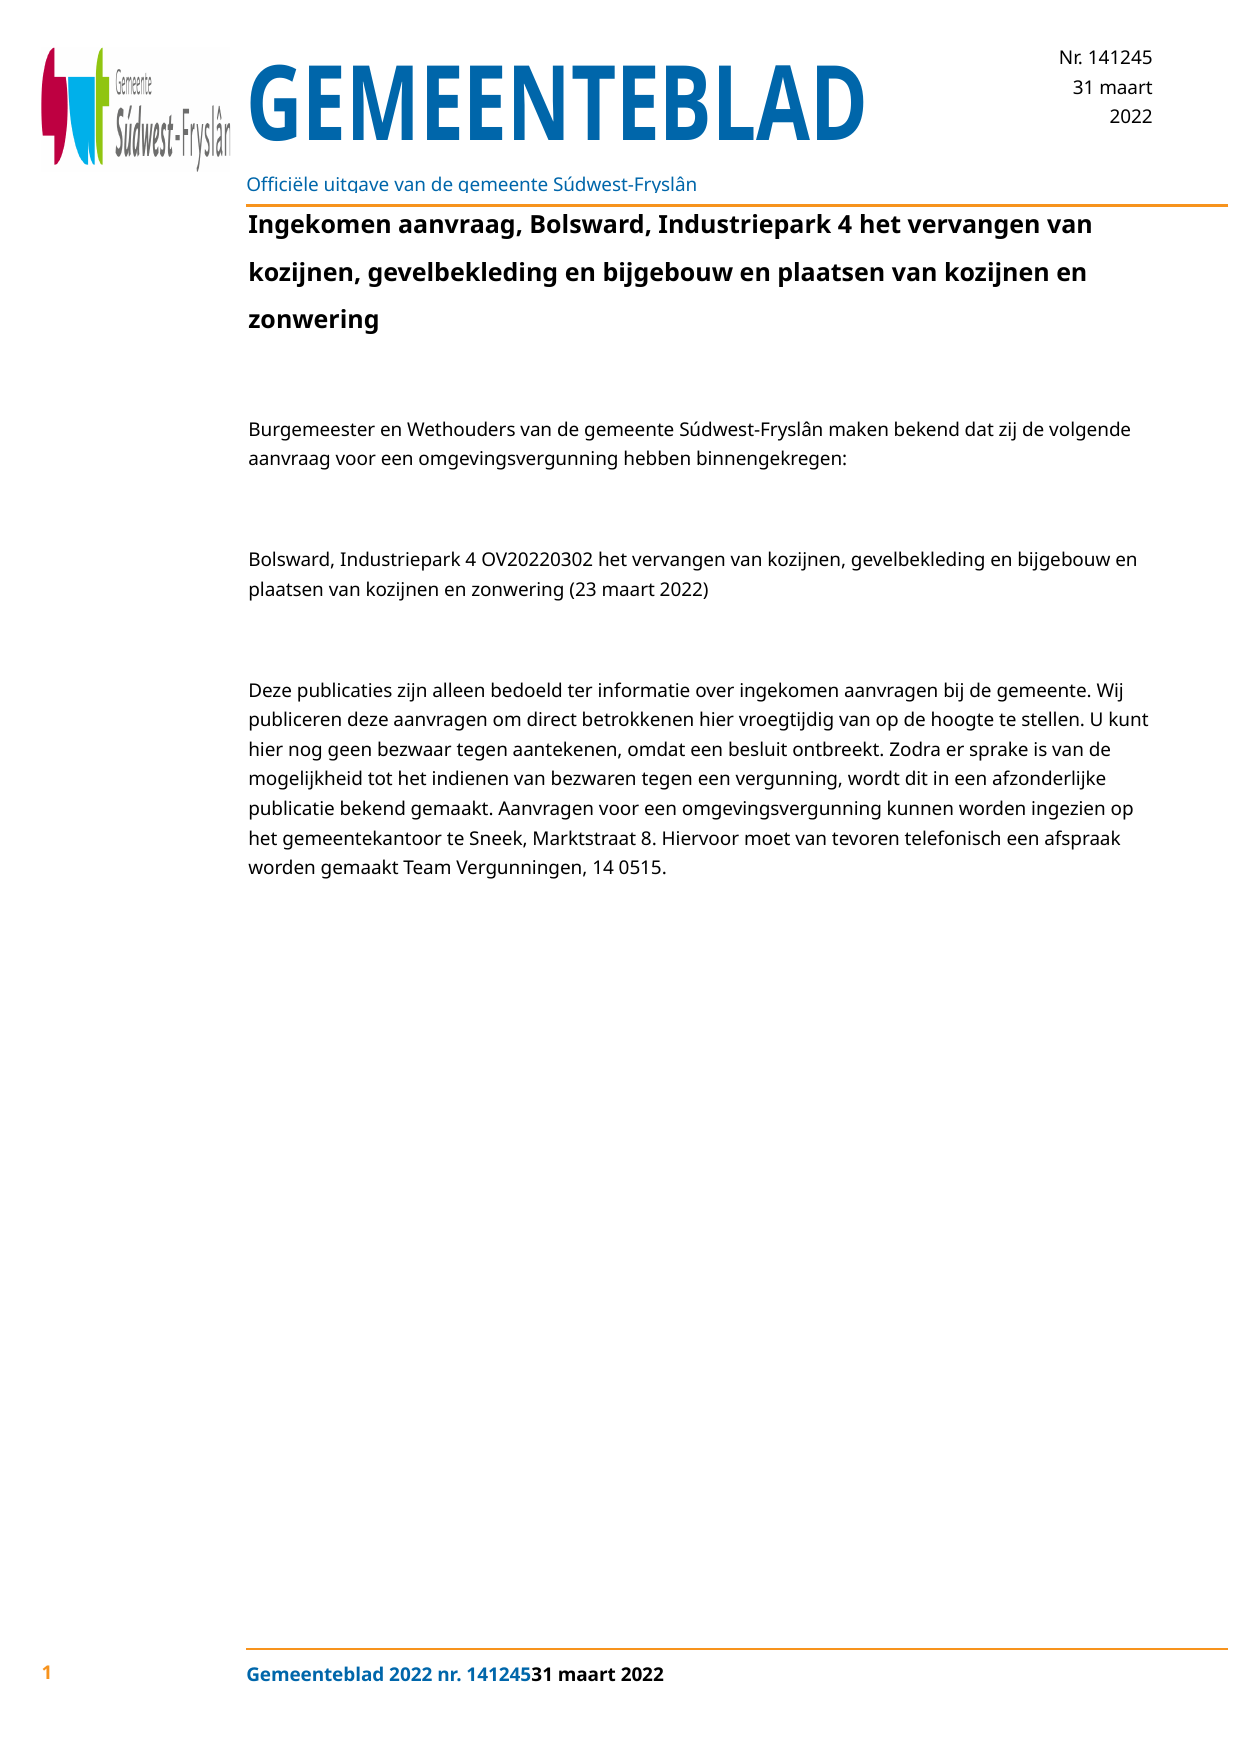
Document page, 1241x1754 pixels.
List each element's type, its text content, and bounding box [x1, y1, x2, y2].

text Burgemeester en Wethouders van de gemeente Súdwest-Fryslân maken bekend dat zij de volgende aanvraag voor een omgevingsvergunning hebben binnengekregen: [248, 416, 1152, 471]
text Deze publicaties zijn alleen bedoeld ter informatie over ingekomen aanvragen bij de gemeente. Wij publiceren deze aanvragen om direct betrokkenen hier vroegtijdig van op de hoogte te stellen. U kunt hier nog geen bezwaar tegen aantekenen, omdat een besluit ontbreekt. Zodra er sprake is van de mogelijkheid tot het indienen van bezwaren tegen een vergunning, wordt dit in een afzonderlijke publicatie bekend gemaakt. Aanvragen voor een omgevingsvergunning kunnen worden ingezien op het gemeentekantoor te Sneek, Marktstraat 8. Hiervoor moet van tevoren telefonisch een afspraak worden gemaakt Team Vergunningen, 14 0515. [248, 677, 1152, 880]
text Ingekomen aanvraag, Bolsward, Industriepark 4 het vervangen van kozijnen, gevelbekleding en bijgebouw en plaatsen van kozijnen en zonwering [248, 207, 1152, 336]
text Bolsward, Industriepark 4 OV20220302 het vervangen van kozijnen, gevelbekleding en bijgebouw en plaatsen van kozijnen en zonwering (23 maart 2022) [248, 546, 1152, 602]
picture [41, 47, 231, 172]
